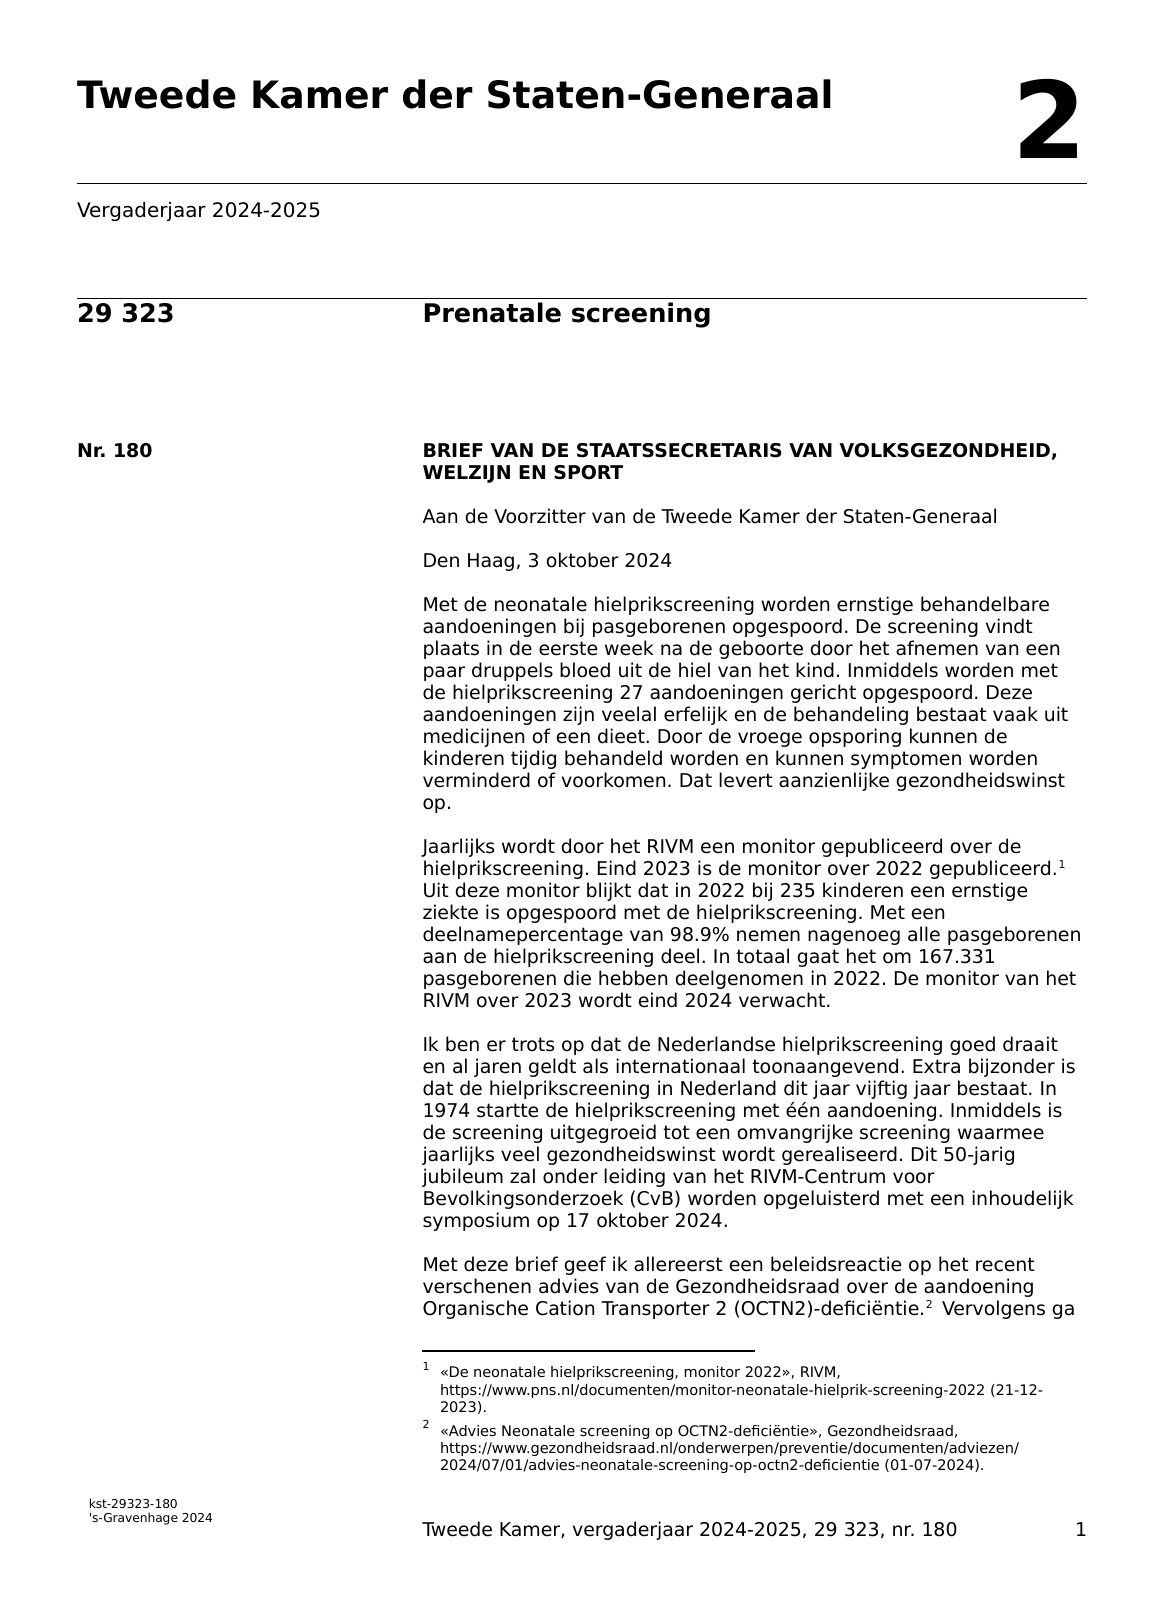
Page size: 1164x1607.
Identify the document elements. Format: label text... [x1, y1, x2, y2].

text 's-Gravenhage 2024 [88, 1511, 323, 1525]
subtitle Nr. 180 BRIEF VAN DE STAATSSECRETARIS VAN VOLKSGEZONDHEID, WELZIJN EN SPORT [77, 440, 1087, 484]
text Ik ben er trots op dat de Nederlandse hielprikscreening goed draait en al jaren geldt als internationaal toonaangevend. Extra bijzonder is dat de hielprikscreening in Nederland dit jaar vijftig jaar bestaat. In 1974 startte de hielprikscreening met één aandoening. Inmiddels is de screening uitgegroeid tot een omvangrijke screening waarmee jaarlijks veel gezondheidswinst wordt gerealiseerd. Dit 50-jarig jubileum zal onder leiding van het RIVM-Centrum voor Bevolkingsonderzoek (CvB) worden opgeluisterd met een inhoudelijk symposium op 17 oktober 2024. [422, 1034, 1087, 1232]
table_header Tweede Kamer der Staten-Generaal [77, 59, 886, 183]
text Met deze brief geef ik allereerst een beleidsreactie op het recent verschenen advies van de Gezondheidsraad over de aandoening Organische Cation Transporter 2 (OCTN2)-deficiëntie. Vervolgens ga [422, 1254, 1087, 1320]
text Den Haag, 3 oktober 2024 [422, 550, 1087, 572]
text kst-29323-180 [88, 1497, 323, 1511]
text «De neonatale hielprikscreening, monitor 2022», RIVM, https://www.pns.nl/documenten/monitor-neonatale-hielprik-screening-2022 (21-12-2023). [422, 1360, 1087, 1416]
table_header 2 [886, 59, 1087, 183]
text «Advies Neonatale screening op OCTN2-deficiëntie», Gezondheidsraad, https://www.gezondheidsraad.nl/onderwerpen/preventie/documenten/adviezen/2024/07/01/advies-neonatale-screening-op-octn2-deficientie (01-07-2024). [422, 1418, 1087, 1474]
subtitle 29 323 Prenatale screening [77, 299, 1087, 329]
table_cell Vergaderjaar 2024-2025 [77, 184, 1087, 298]
text Met de neonatale hielprikscreening worden ernstige behandelbare aandoeningen bij pasgeborenen opgespoord. De screening vindt plaats in de eerste week na de geboorte door het afnemen van een paar druppels bloed uit de hiel van het kind. Inmiddels worden met de hielprikscreening 27 aandoeningen gericht opgespoord. Deze aandoeningen zijn veelal erfelijk en de behandeling bestaat vaak uit medicijnen of een dieet. Door de vroege opsporing kunnen de kinderen tijdig behandeld worden en kunnen symptomen worden verminderd of voorkomen. Dat levert aanzienlijke gezondheidswinst op. [422, 594, 1087, 814]
text Jaarlijks wordt door het RIVM een monitor gepubliceerd over de hielprikscreening. Eind 2023 is de monitor over 2022 gepubliceerd. Uit deze monitor blijkt dat in 2022 bij 235 kinderen een ernstige ziekte is opgespoord met de hielprikscreening. Met een deelnamepercentage van 98.9% nemen nagenoeg alle pasgeborenen aan de hielprikscreening deel. In totaal gaat het om 167.331 pasgeborenen die hebben deelgenomen in 2022. De monitor van het RIVM over 2023 wordt eind 2024 verwacht. [422, 836, 1087, 1012]
text Aan de Voorzitter van de Tweede Kamer der Staten-Generaal [422, 506, 1087, 528]
